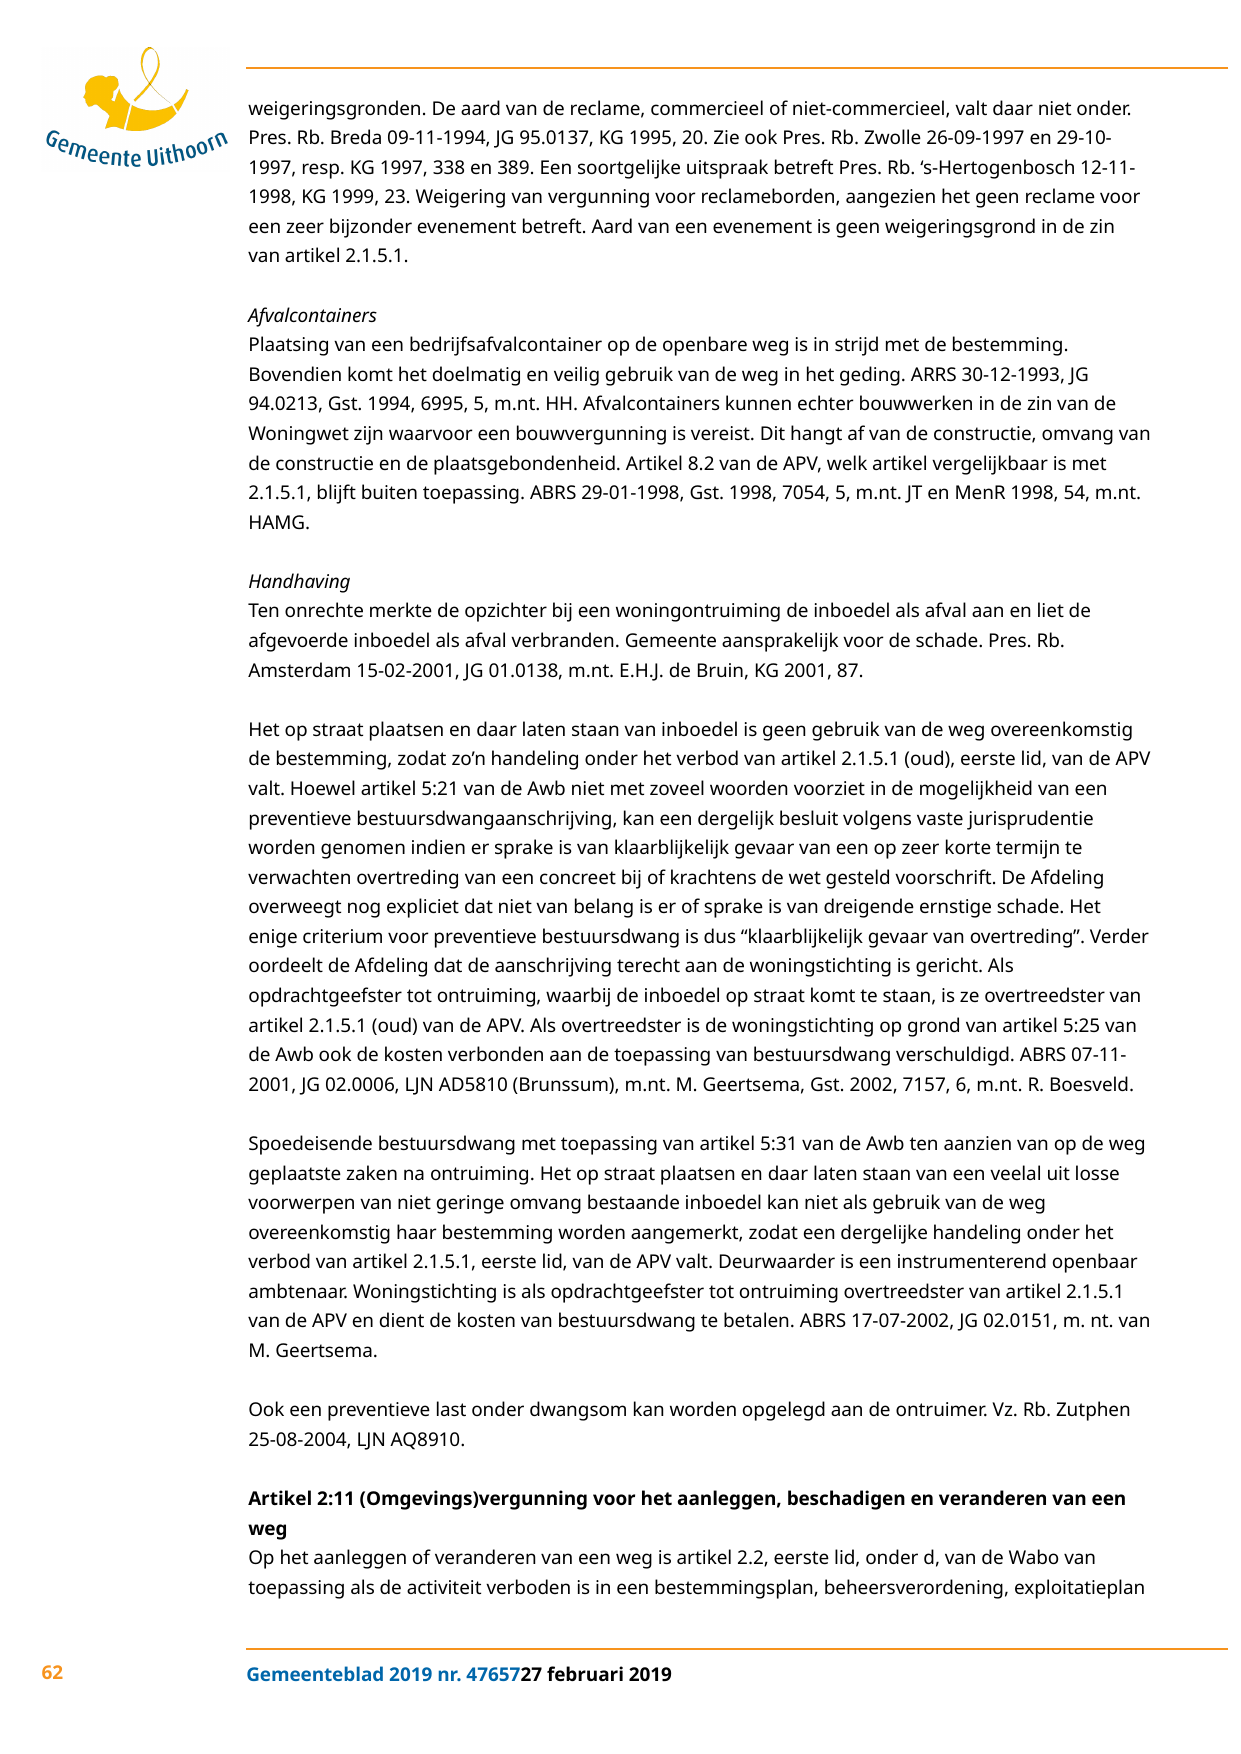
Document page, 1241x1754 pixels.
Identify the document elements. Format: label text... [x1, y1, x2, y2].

text Het op straat plaatsen en daar laten staan van inboedel is geen gebruik van de weg overeenkomstig de bestemming, zodat zo’n handeling onder het verbod van artikel 2.1.5.1 (oud), eerste lid, van de APV valt. Hoewel artikel 5:21 van de Awb niet met zoveel woorden voorziet in de mogelijkheid van een preventieve bestuursdwangaanschrijving, kan een dergelijk besluit volgens vaste jurisprudentie worden genomen indien er sprake is van klaarblijkelijk gevaar van een op zeer korte termijn te verwachten overtreding van een concreet bij of krachtens de wet gesteld voorschrift. De Afdeling overweegt nog expliciet dat niet van belang is er of sprake is van dreigende ernstige schade. Het enige criterium voor preventieve bestuursdwang is dus “klaarblijkelijk gevaar van overtreding”. Verder oordeelt de Afdeling dat de aanschrijving terecht aan de woningstichting is gericht. Als opdrachtgeefster tot ontruiming, waarbij de inboedel op straat komt te staan, is ze overtreedster van artikel 2.1.5.1 (oud) van de APV. Als overtreedster is de woningstichting op grond van artikel 5:25 van de Awb ook de kosten verbonden aan de toepassing van bestuursdwang verschuldigd. ABRS 07-11-2001, JG 02.0006, LJN AD5810 (Brunssum), m.nt. M. Geertsema, Gst. 2002, 7157, 6, m.nt. R. Boesveld. [248, 716, 1152, 1097]
text Handhaving [248, 568, 1152, 594]
text Spoedeisende bestuursdwang met toepassing van artikel 5:31 van de Awb ten aanzien van op de weg geplaatste zaken na ontruiming. Het op straat plaatsen en daar laten staan van een veelal uit losse voorwerpen van niet geringe omvang bestaande inboedel kan niet als gebruik van de weg overeenkomstig haar bestemming worden aangemerkt, zodat een dergelijke handeling onder het verbod van artikel 2.1.5.1, eerste lid, van de APV valt. Deurwaarder is een instrumenterend openbaar ambtenaar. Woningstichting is als opdrachtgeefster tot ontruiming overtreedster van artikel 2.1.5.1 van de APV en dient de kosten van bestuursdwang te betalen. ABRS 17-07-2002, JG 02.0151, m. nt. van M. Geertsema. [248, 1130, 1152, 1363]
text Plaatsing van een bedrijfsafvalcontainer op de openbare weg is in strijd met de bestemming. Bovendien komt het doelmatig en veilig gebruik van de weg in het geding. ARRS 30-12-1993, JG 94.0213, Gst. 1994, 6995, 5, m.nt. HH. Afvalcontainers kunnen echter bouwwerken in de zin van de Woningwet zijn waarvoor een bouwvergunning is vereist. Dit hangt af van de constructie, omvang van de constructie en de plaatsgebondenheid. Artikel 8.2 van de APV, welk artikel vergelijkbaar is met 2.1.5.1, blijft buiten toepassing. ABRS 29-01-1998, Gst. 1998, 7054, 5, m.nt. JT en MenR 1998, 54, m.nt. HAMG. [248, 331, 1152, 535]
text Ook een preventieve last onder dwangsom kan worden opgelegd aan de ontruimer. Vz. Rb. Zutphen 25-08-2004, LJN AQ8910. [248, 1396, 1152, 1452]
text weigeringsgronden. De aard van de reclame, commercieel of niet-commercieel, valt daar niet onder. Pres. Rb. Breda 09-11-1994, JG 95.0137, KG 1995, 20. Zie ook Pres. Rb. Zwolle 26-09-1997 en 29-10-1997, resp. KG 1997, 338 en 389. Een soortgelijke uitspraak betreft Pres. Rb. ‘s-Hertogenbosch 12-11-1998, KG 1999, 23. Weigering van vergunning voor reclameborden, aangezien het geen reclame voor een zeer bijzonder evenement betreft. Aard van een evenement is geen weigeringsgrond in de zin van artikel 2.1.5.1. [248, 95, 1152, 268]
picture [41, 47, 231, 172]
text Afvalcontainers [248, 302, 1152, 328]
text Artikel 2:11 (Omgevings)vergunning voor het aanleggen, beschadigen en veranderen van een weg [248, 1485, 1152, 1541]
text Op het aanleggen of veranderen van een weg is artikel 2.2, eerste lid, onder d, van de Wabo van toepassing als de activiteit verboden is in een bestemmingsplan, beheersverordening, exploitatieplan [248, 1544, 1152, 1600]
text Ten onrechte merkte de opzichter bij een woningontruiming de inboedel als afval aan en liet de afgevoerde inboedel als afval verbranden. Gemeente aansprakelijk voor de schade. Pres. Rb. Amsterdam 15-02-2001, JG 01.0138, m.nt. E.H.J. de Bruin, KG 2001, 87. [248, 598, 1152, 683]
